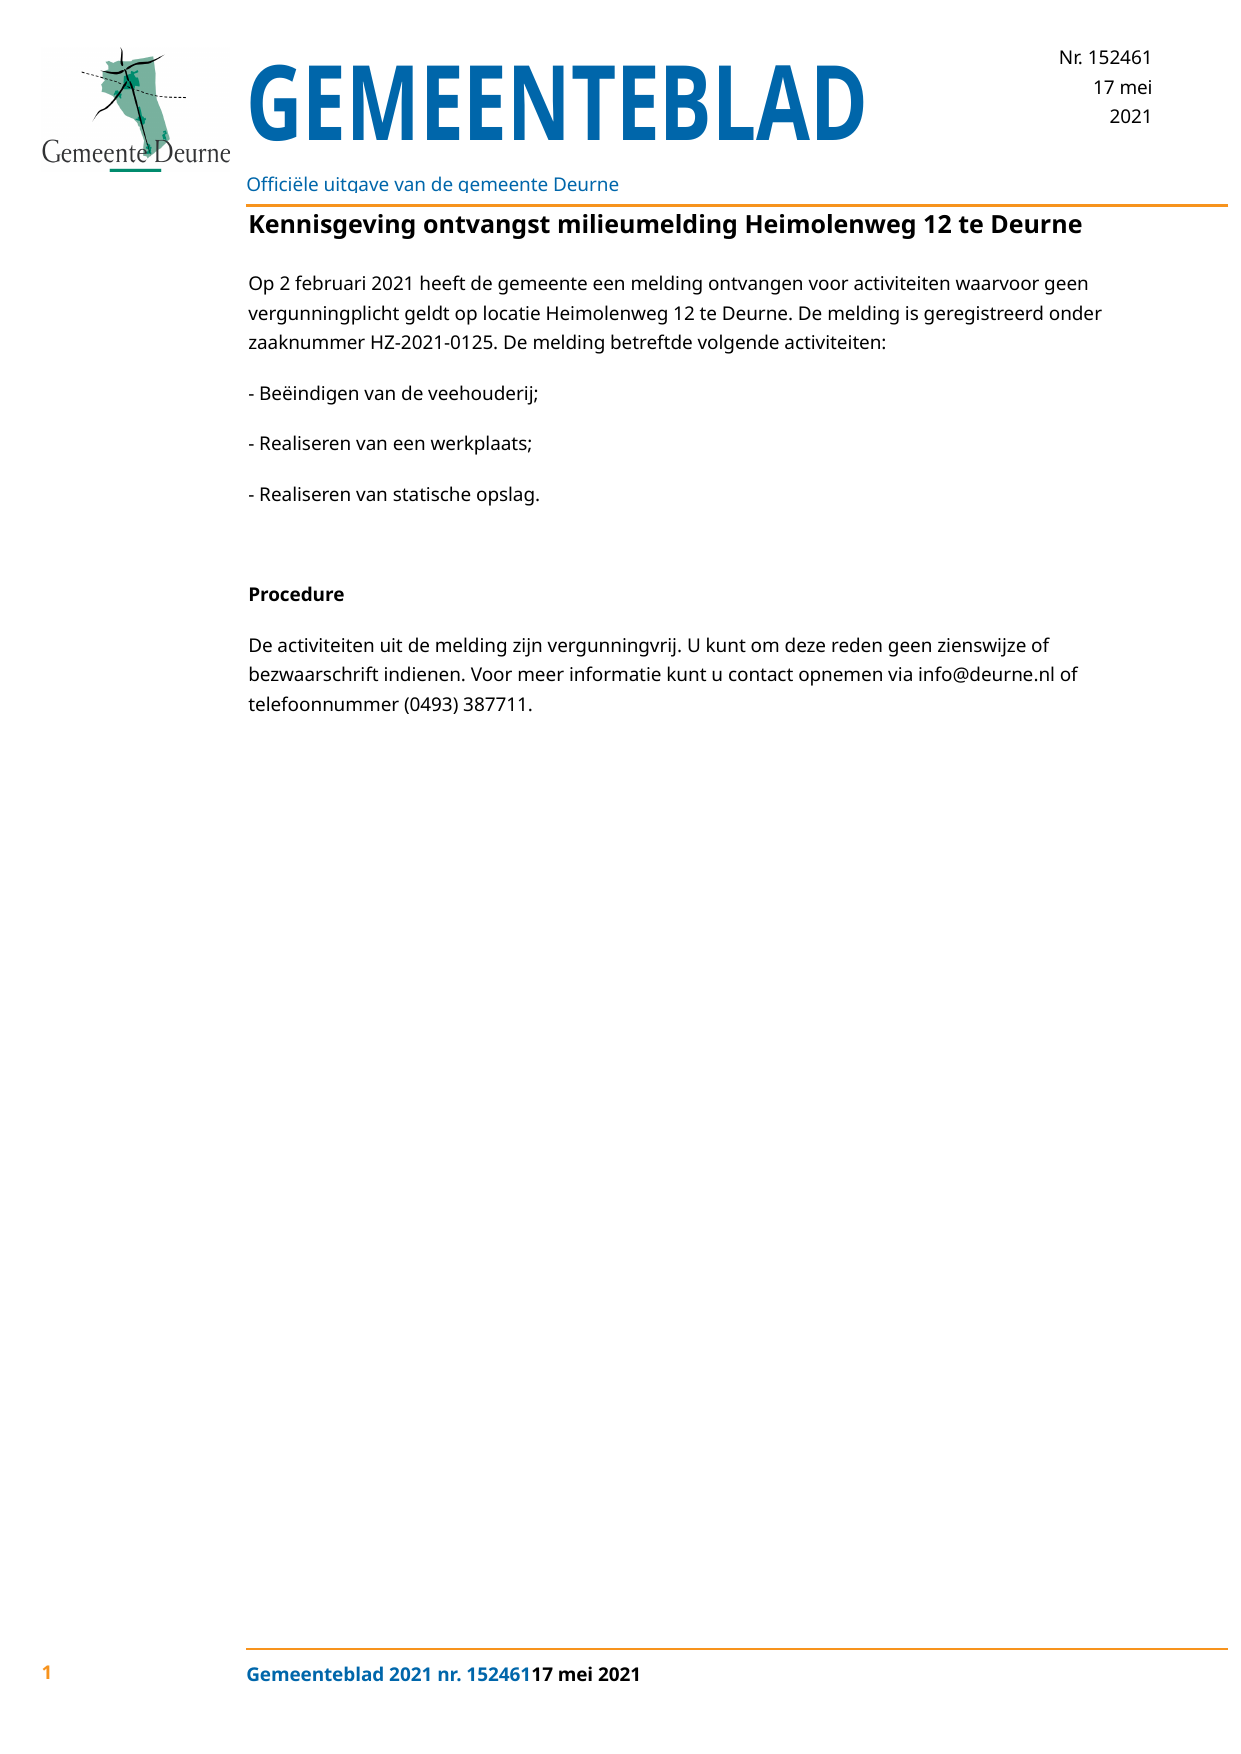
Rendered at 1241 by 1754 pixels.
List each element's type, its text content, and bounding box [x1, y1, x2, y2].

text De activiteiten uit de melding zijn vergunningvrij. U kunt om deze reden geen zienswijze of bezwaarschrift indienen. Voor meer informatie kunt u contact opnemen via info@deurne.nl of telefoonnummer (0493) 387711. [248, 632, 1152, 717]
text Op 2 februari 2021 heeft de gemeente een melding ontvangen voor activiteiten waarvoor geen vergunningplicht geldt op locatie Heimolenweg 12 te Deurne. De melding is geregistreerd onder zaaknummer HZ-2021-0125. De melding betreftde volgende activiteiten: [248, 270, 1152, 355]
text - Beëindigen van de veehouderij; [248, 380, 1152, 406]
text - Realiseren van statische opslag. [248, 481, 1152, 506]
text Procedure [248, 582, 1152, 607]
text Kennisgeving ontvangst milieumelding Heimolenweg 12 te Deurne [248, 207, 1152, 241]
text - Realiseren van een werkplaats; [248, 430, 1152, 456]
picture [41, 47, 231, 172]
